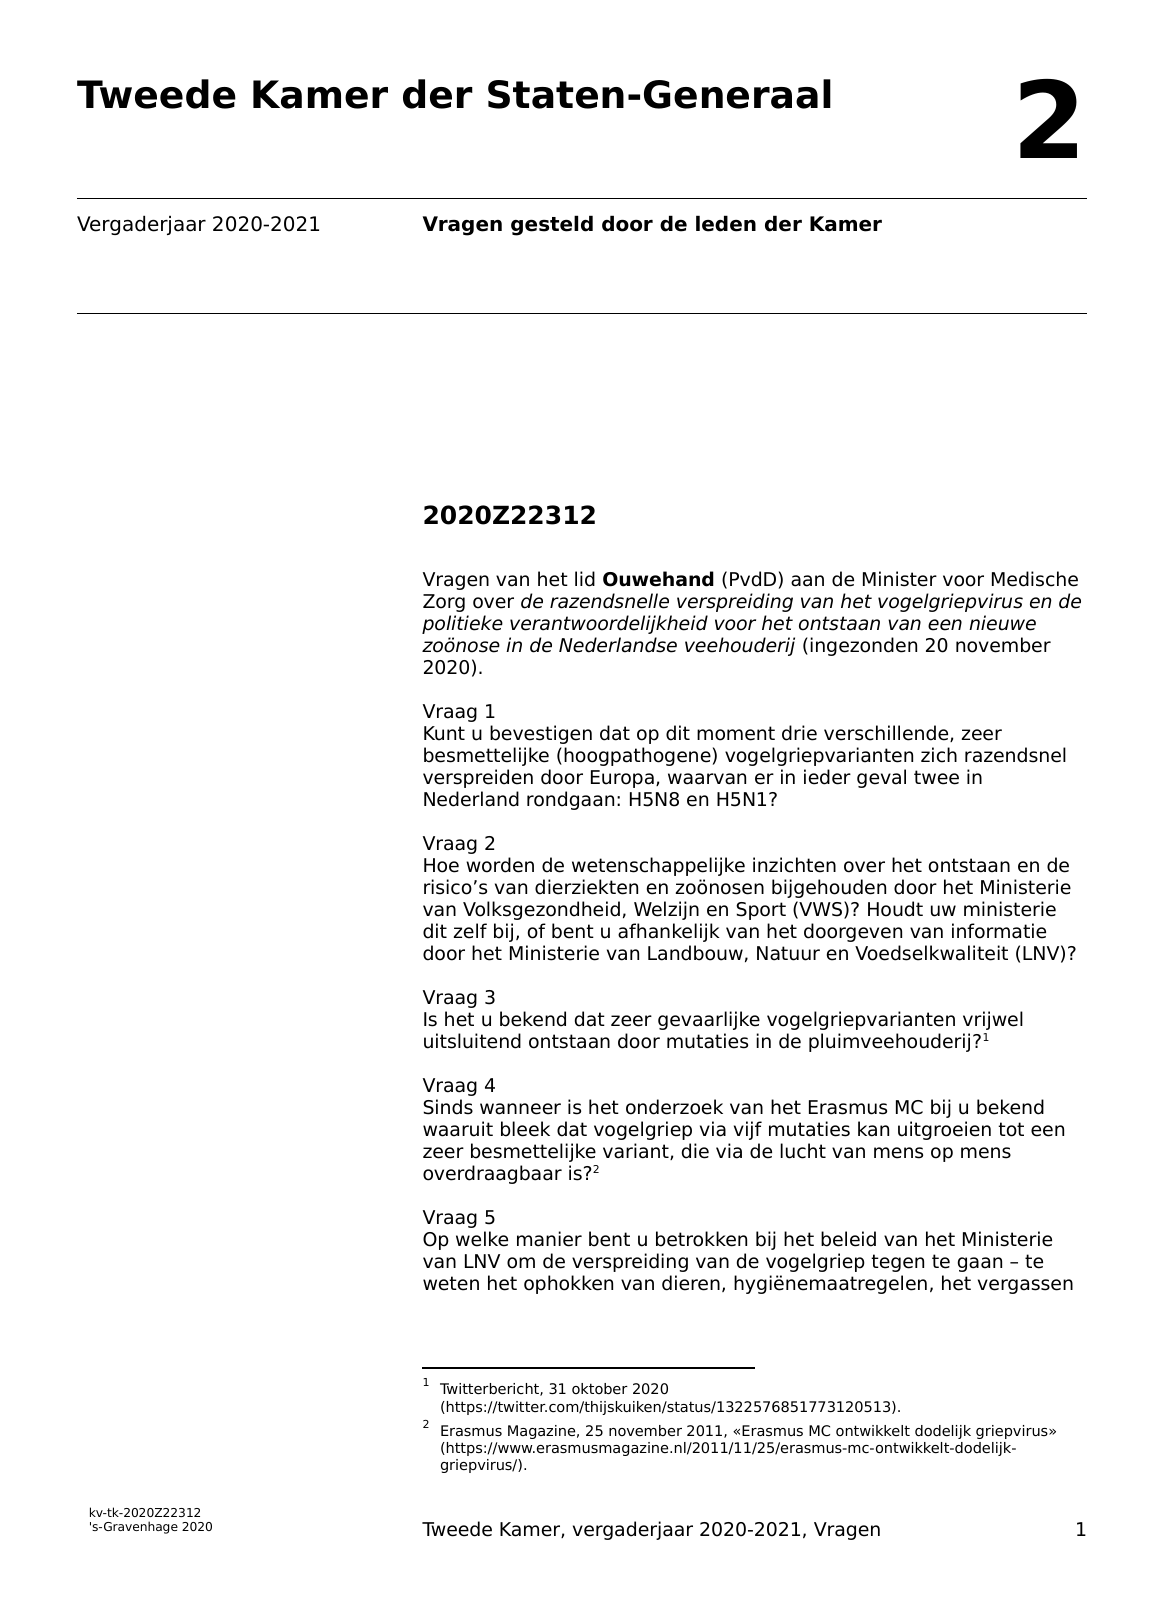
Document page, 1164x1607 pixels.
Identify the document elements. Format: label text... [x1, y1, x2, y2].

text Hoe worden de wetenschappelijke inzichten over het ontstaan en de risico’s van dierziekten en zoönosen bijgehouden door het Ministerie van Volksgezondheid, Welzijn en Sport (VWS)? Houdt uw ministerie dit zelf bij, of bent u afhankelijk van het doorgeven van informatie door het Ministerie van Landbouw, Natuur en Voedselkwaliteit (LNV)? [422, 855, 1087, 965]
table_cell Vergaderjaar 2020-2021 [77, 199, 422, 313]
text Op welke manier bent u betrokken bij het beleid van het Ministerie van LNV om de verspreiding van de vogelgriep tegen te gaan – te weten het ophokken van dieren, hygiënemaatregelen, het vergassen [422, 1229, 1087, 1295]
text Vraag 5 [422, 1207, 1087, 1229]
text Vraag 2 [422, 833, 1087, 855]
text kv-tk-2020Z22312 [88, 1506, 323, 1520]
text Twitterbericht, 31 oktober 2020 (https://twitter.com/thijskuiken/status/1322576851773120513). [422, 1377, 1087, 1416]
text Sinds wanneer is het onderzoek van het Erasmus MC bij u bekend waaruit bleek dat vogelgriep via vijf mutaties kan uitgroeien tot een zeer besmettelijke variant, die via de lucht van mens op mens overdraagbaar is? [422, 1097, 1087, 1185]
text Vraag 3 [422, 987, 1087, 1009]
text Erasmus Magazine, 25 november 2011, «Erasmus MC ontwikkelt dodelijk griepvirus» (https://www.erasmusmagazine.nl/2011/11/25/erasmus-mc-ontwikkelt-dodelijk-griepvirus/). [422, 1418, 1087, 1474]
table_header Tweede Kamer der Staten-Generaal [77, 59, 886, 198]
table_header 2 [886, 59, 1087, 198]
table_cell Vragen gesteld door de leden der Kamer [422, 199, 1087, 313]
text 's-Gravenhage 2020 [88, 1520, 323, 1534]
text 2020Z22312 [422, 501, 1087, 531]
text Is het u bekend dat zeer gevaarlijke vogelgriepvarianten vrijwel uitsluitend ontstaan door mutaties in de pluimveehouderij? [422, 1009, 1087, 1053]
text Vraag 1 [422, 701, 1087, 723]
text Kunt u bevestigen dat op dit moment drie verschillende, zeer besmettelijke (hoogpathogene) vogelgriepvarianten zich razendsnel verspreiden door Europa, waarvan er in ieder geval twee in Nederland rondgaan: H5N8 en H5N1? [422, 723, 1087, 811]
text Vraag 4 [422, 1075, 1087, 1097]
text Vragen van het lid Ouwehand (PvdD) aan de Minister voor Medische Zorg over de razendsnelle verspreiding van het vogelgriepvirus en de politieke verantwoordelijkheid voor het ontstaan van een nieuwe zoönose in de Nederlandse veehouderij (ingezonden 20 november 2020). [422, 569, 1087, 679]
